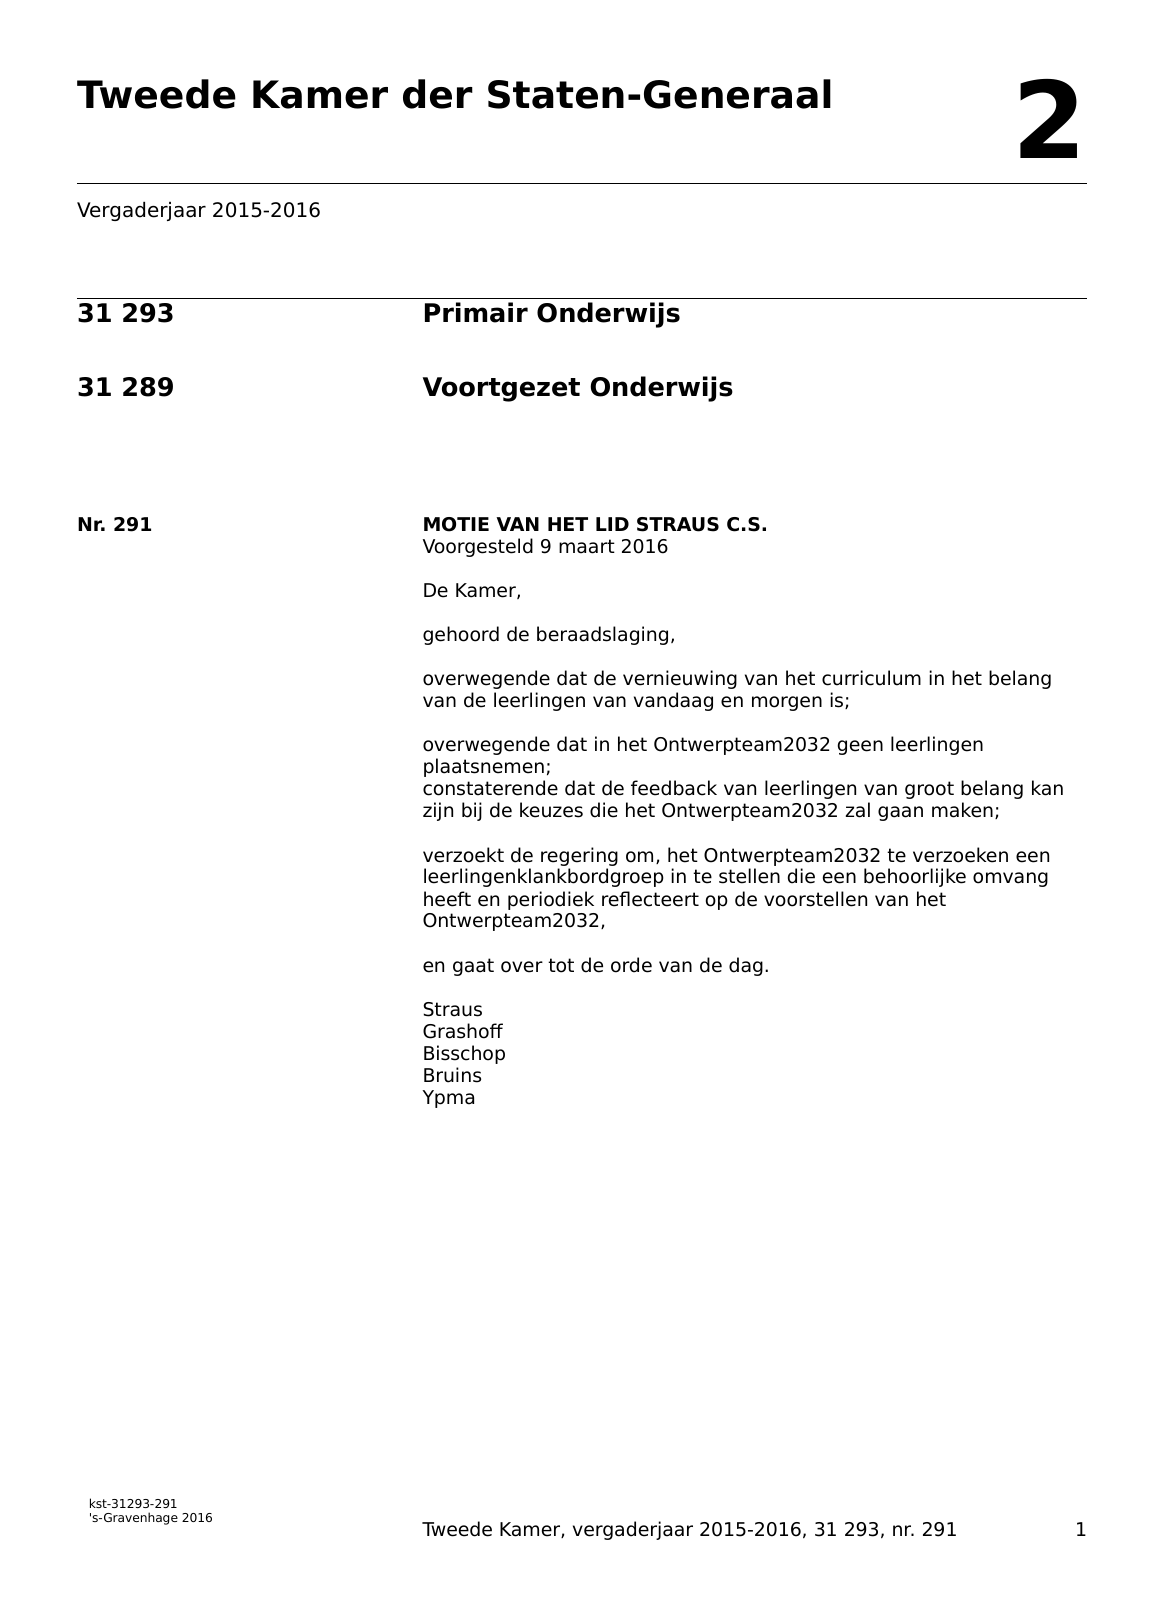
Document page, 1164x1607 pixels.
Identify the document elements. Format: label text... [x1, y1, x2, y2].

table_header Tweede Kamer der Staten-Generaal [77, 59, 886, 183]
table_header 2 [886, 59, 1087, 183]
text kst-31293-291 [88, 1497, 323, 1511]
subtitle Nr. 291 MOTIE VAN HET LID STRAUS C.S. [77, 514, 1087, 536]
text overwegende dat de vernieuwing van het curriculum in het belang van de leerlingen van vandaag en morgen is; [422, 668, 1087, 712]
subtitle 31 293 Primair Onderwijs [77, 299, 1087, 329]
text verzoekt de regering om, het Ontwerpteam2032 te verzoeken een leerlingenklankbordgroep in te stellen die een behoorlijke omvang heeft en periodiek reflecteert op de voorstellen van het Ontwerpteam2032, [422, 844, 1087, 932]
text 's-Gravenhage 2016 [88, 1511, 323, 1525]
text gehoord de beraadslaging, [422, 624, 1087, 646]
text Grashoff [422, 1021, 1087, 1043]
text Straus [422, 999, 1087, 1021]
subtitle 31 289 Voortgezet Onderwijs [77, 373, 1087, 403]
text Bruins [422, 1065, 1087, 1087]
text De Kamer, [422, 580, 1087, 602]
table_cell Vergaderjaar 2015-2016 [77, 184, 1087, 298]
text overwegende dat in het Ontwerpteam2032 geen leerlingen plaatsnemen; [422, 734, 1087, 778]
text en gaat over tot de orde van de dag. [422, 954, 1087, 977]
text Voorgesteld 9 maart 2016 [422, 536, 1087, 558]
text Bisschop [422, 1043, 1087, 1065]
text Ypma [422, 1087, 1087, 1109]
text constaterende dat de feedback van leerlingen van groot belang kan zijn bij de keuzes die het Ontwerpteam2032 zal gaan maken; [422, 778, 1087, 822]
